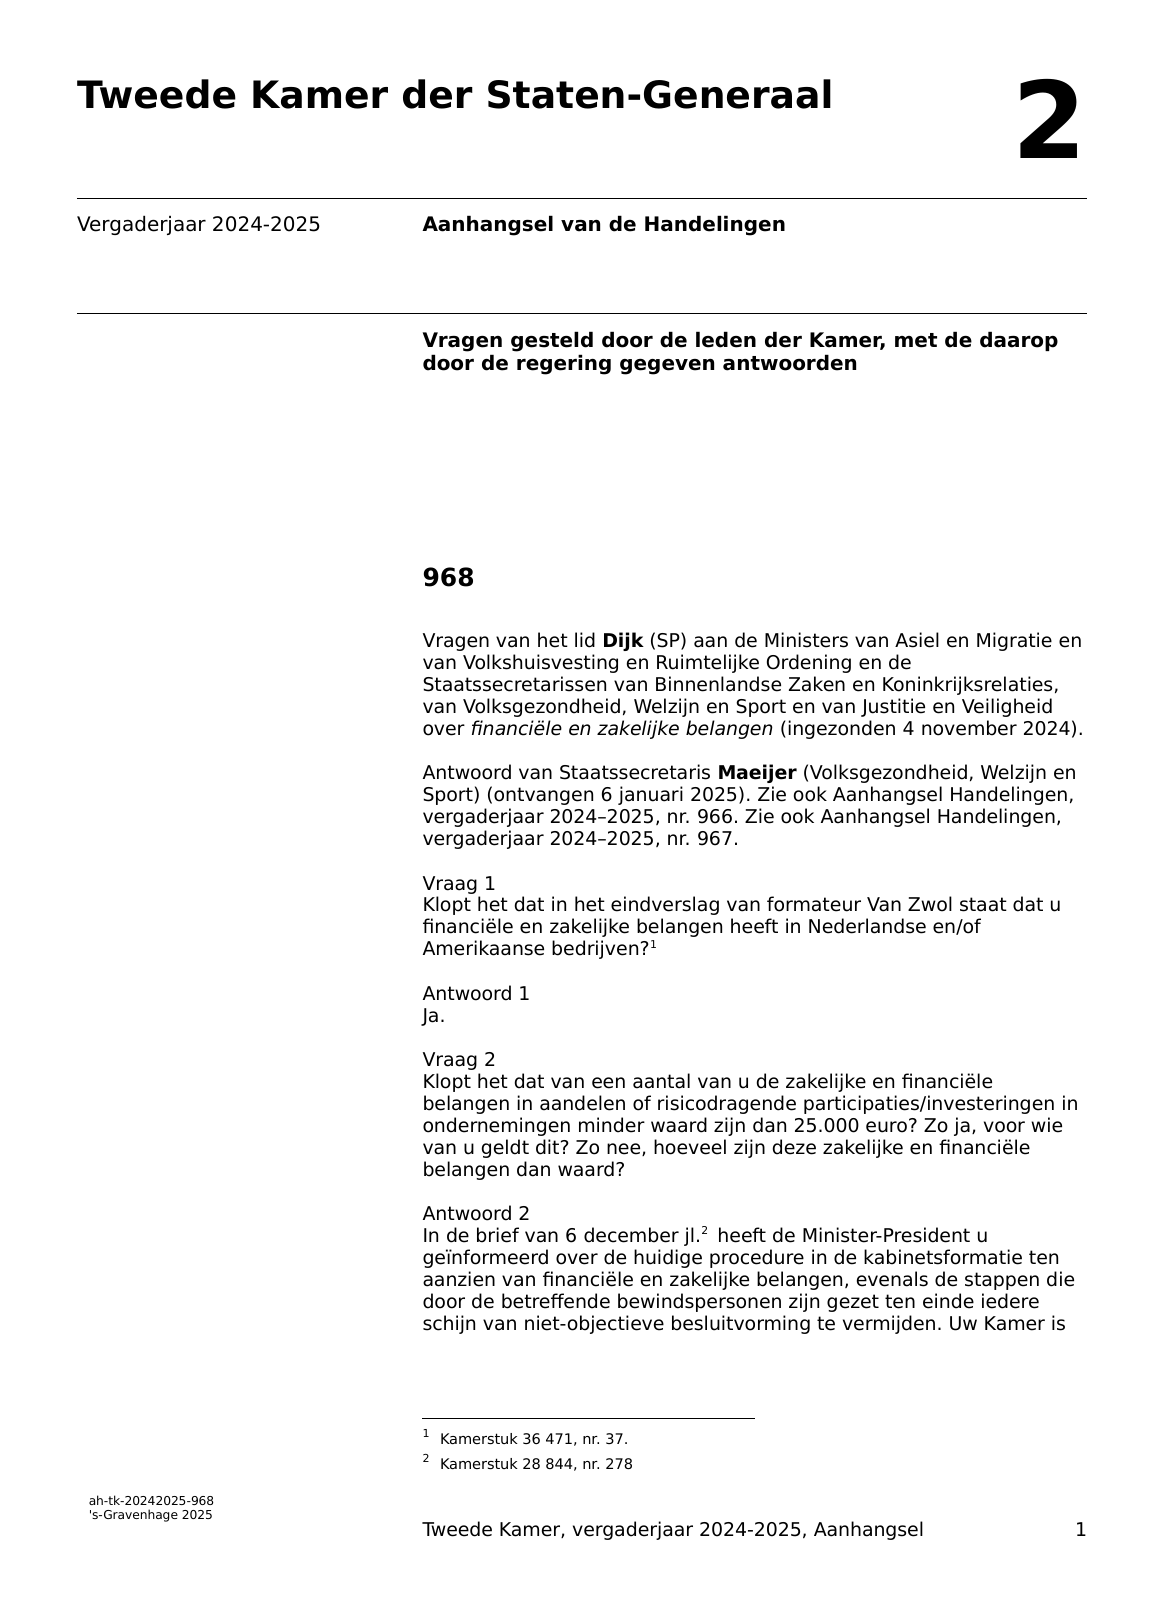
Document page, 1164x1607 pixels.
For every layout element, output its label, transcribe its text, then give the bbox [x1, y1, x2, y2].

text Kamerstuk 28 844, nr. 278 [422, 1452, 1087, 1474]
text 968 [422, 563, 1087, 592]
table_header 2 [886, 59, 1087, 198]
table_cell Aanhangsel van de Handelingen [422, 199, 1087, 313]
text ah-tk-20242025-968 [88, 1494, 323, 1508]
text Antwoord 1 [422, 982, 1087, 1004]
text Klopt het dat in het eindverslag van formateur Van Zwol staat dat u financiële en zakelijke belangen heeft in Nederlandse en/of Amerikaanse bedrijven? [422, 894, 1087, 960]
text Vragen van het lid Dijk (SP) aan de Ministers van Asiel en Migratie en van Volkshuisvesting en Ruimtelijke Ordening en de Staatssecretarissen van Binnenlandse Zaken en Koninkrijksrelaties, van Volksgezondheid, Welzijn en Sport en van Justitie en Veiligheid over financiële en zakelijke belangen (ingezonden 4 november 2024). [422, 630, 1087, 740]
table_cell Vergaderjaar 2024-2025 [77, 199, 422, 313]
text Antwoord van Staatssecretaris Maeijer (Volksgezondheid, Welzijn en Sport) (ontvangen 6 januari 2025). Zie ook Aanhangsel Handelingen, vergaderjaar 2024–2025, nr. 966. Zie ook Aanhangsel Handelingen, vergaderjaar 2024–2025, nr. 967. [422, 762, 1087, 850]
text 's-Gravenhage 2025 [88, 1508, 323, 1522]
text Klopt het dat van een aantal van u de zakelijke en financiële belangen in aandelen of risicodragende participaties/investeringen in ondernemingen minder waard zijn dan 25.000 euro? Zo ja, voor wie van u geldt dit? Zo nee, hoeveel zijn deze zakelijke en financiële belangen dan waard? [422, 1071, 1087, 1181]
text In de brief van 6 december jl. heeft de Minister-President u geïnformeerd over de huidige procedure in de kabinetsformatie ten aanzien van financiële en zakelijke belangen, evenals de stappen die door de betreffende bewindspersonen zijn gezet ten einde iedere schijn van niet-objectieve besluitvorming te vermijden. Uw Kamer is [422, 1225, 1087, 1334]
text Vraag 2 [422, 1049, 1087, 1071]
text Vraag 1 [422, 872, 1087, 894]
text Kamerstuk 36 471, nr. 37. [422, 1427, 1087, 1449]
text Antwoord 2 [422, 1203, 1087, 1225]
text Ja. [422, 1004, 1087, 1026]
table_header Tweede Kamer der Staten-Generaal [77, 59, 886, 198]
table_cell [77, 314, 422, 375]
table_cell Vragen gesteld door de leden der Kamer, met de daarop door de regering gegeven antwoorden [422, 314, 1087, 375]
